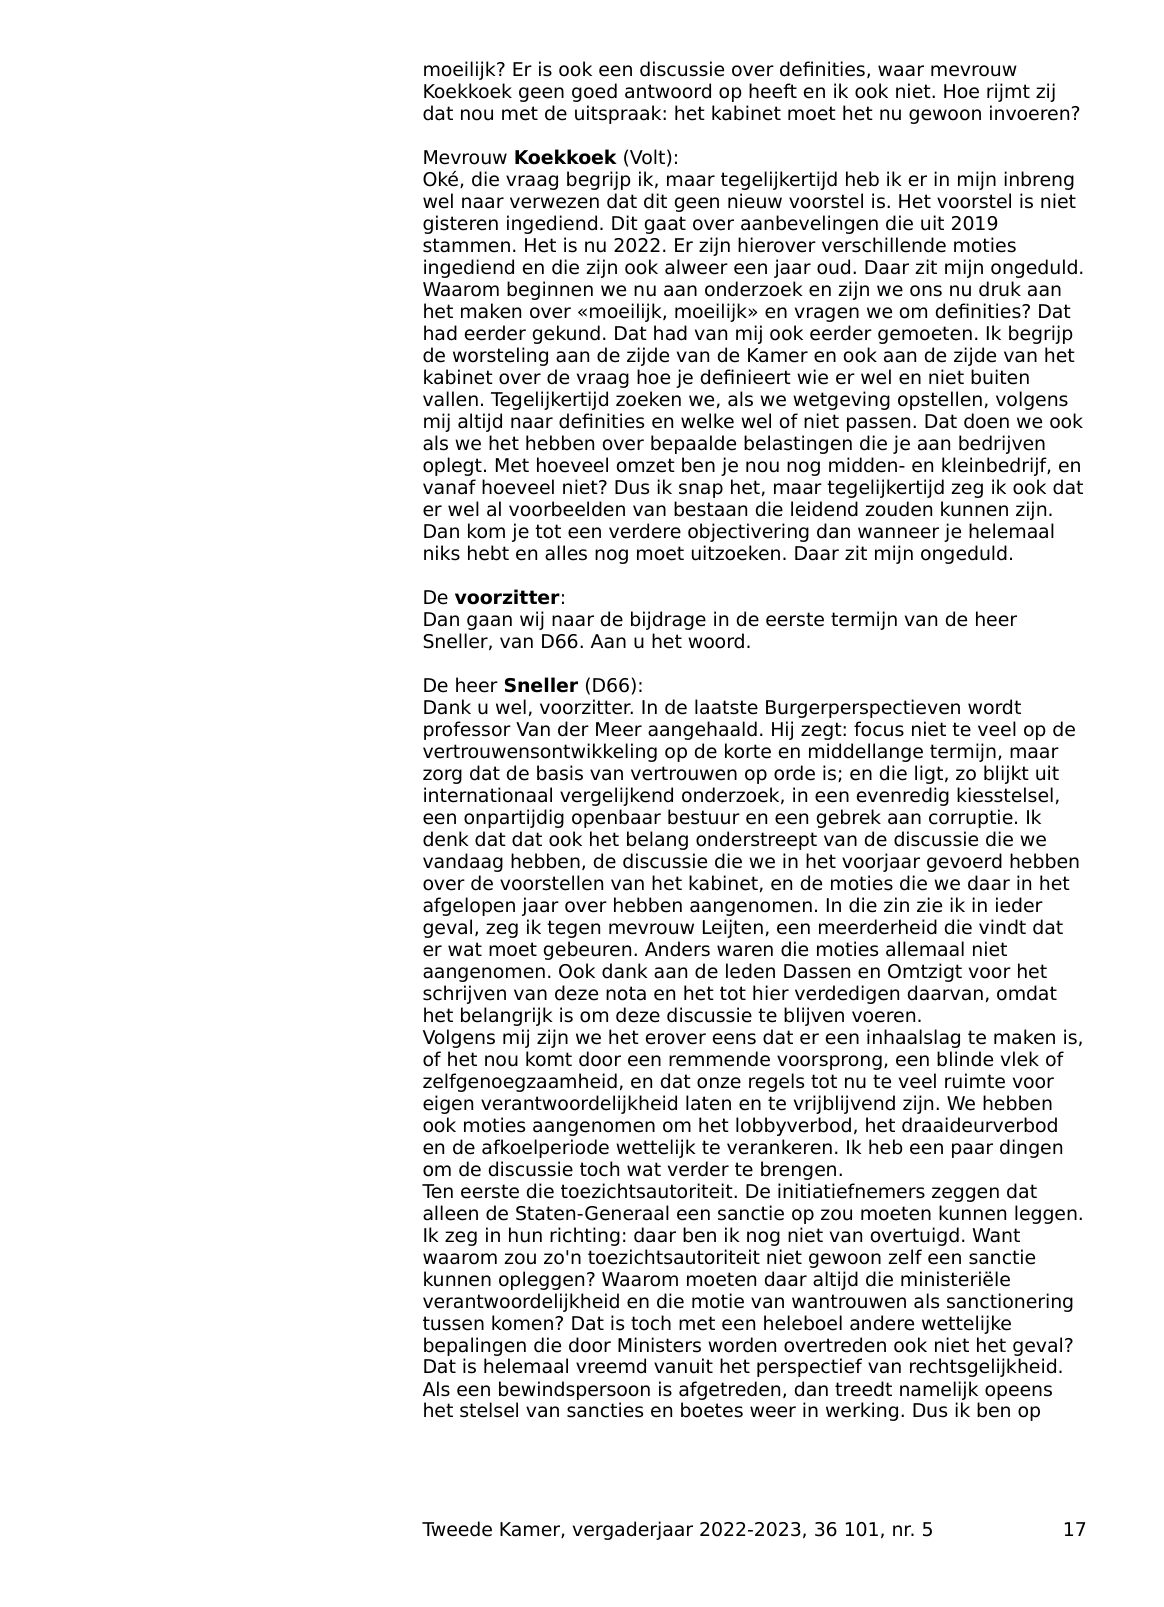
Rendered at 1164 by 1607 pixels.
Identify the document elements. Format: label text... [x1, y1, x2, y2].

text Volgens mij zijn we het erover eens dat er een inhaalslag te maken is, of het nou komt door een remmende voorsprong, een blinde vlek of zelfgenoegzaamheid, en dat onze regels tot nu te veel ruimte voor eigen verantwoordelijkheid laten en te vrijblijvend zijn. We hebben ook moties aangenomen om het lobbyverbod, het draaideurverbod en de afkoelperiode wettelijk te verankeren. Ik heb een paar dingen om de discussie toch wat verder te brengen. [422, 1027, 1087, 1181]
text Ten eerste die toezichtsautoriteit. De initiatiefnemers zeggen dat alleen de Staten-Generaal een sanctie op zou moeten kunnen leggen. Ik zeg in hun richting: daar ben ik nog niet van overtuigd. Want waarom zou zo'n toezichtsautoriteit niet gewoon zelf een sanctie kunnen opleggen? Waarom moeten daar altijd die ministeriële verantwoordelijkheid en die motie van wantrouwen als sanctionering tussen komen? Dat is toch met een heleboel andere wettelijke bepalingen die door Ministers worden overtreden ook niet het geval? Dat is helemaal vreemd vanuit het perspectief van rechtsgelijkheid. Als een bewindspersoon is afgetreden, dan treedt namelijk opeens het stelsel van sancties en boetes weer in werking. Dus ik ben op [422, 1181, 1087, 1422]
text De heer Sneller (D66): [422, 675, 1087, 697]
text Oké, die vraag begrijp ik, maar tegelijkertijd heb ik er in mijn inbreng wel naar verwezen dat dit geen nieuw voorstel is. Het voorstel is niet gisteren ingediend. Dit gaat over aanbevelingen die uit 2019 stammen. Het is nu 2022. Er zijn hierover verschillende moties ingediend en die zijn ook alweer een jaar oud. Daar zit mijn ongeduld. Waarom beginnen we nu aan onderzoek en zijn we ons nu druk aan het maken over «moeilijk, moeilijk» en vragen we om definities? Dat had eerder gekund. Dat had van mij ook eerder gemoeten. Ik begrijp de worsteling aan de zijde van de Kamer en ook aan de zijde van het kabinet over de vraag hoe je definieert wie er wel en niet buiten vallen. Tegelijkertijd zoeken we, als we wetgeving opstellen, volgens mij altijd naar definities en welke wel of niet passen. Dat doen we ook als we het hebben over bepaalde belastingen die je aan bedrijven oplegt. Met hoeveel omzet ben je nou nog midden- en kleinbedrijf, en vanaf hoeveel niet? Dus ik snap het, maar tegelijkertijd zeg ik ook dat er wel al voorbeelden van bestaan die leidend zouden kunnen zijn. Dan kom je tot een verdere objectivering dan wanneer je helemaal niks hebt en alles nog moet uitzoeken. Daar zit mijn ongeduld. [422, 169, 1087, 565]
text De voorzitter: [422, 587, 1087, 609]
text moeilijk? Er is ook een discussie over definities, waar mevrouw Koekkoek geen goed antwoord op heeft en ik ook niet. Hoe rijmt zij dat nou met de uitspraak: het kabinet moet het nu gewoon invoeren? [422, 59, 1087, 125]
text Dan gaan wij naar de bijdrage in de eerste termijn van de heer Sneller, van D66. Aan u het woord. [422, 609, 1087, 653]
text Dank u wel, voorzitter. In de laatste Burgerperspectieven wordt professor Van der Meer aangehaald. Hij zegt: focus niet te veel op de vertrouwensontwikkeling op de korte en middellange termijn, maar zorg dat de basis van vertrouwen op orde is; en die ligt, zo blijkt uit internationaal vergelijkend onderzoek, in een evenredig kiesstelsel, een onpartijdig openbaar bestuur en een gebrek aan corruptie. Ik denk dat dat ook het belang onderstreept van de discussie die we vandaag hebben, de discussie die we in het voorjaar gevoerd hebben over de voorstellen van het kabinet, en de moties die we daar in het afgelopen jaar over hebben aangenomen. In die zin zie ik in ieder geval, zeg ik tegen mevrouw Leijten, een meerderheid die vindt dat er wat moet gebeuren. Anders waren die moties allemaal niet aangenomen. Ook dank aan de leden Dassen en Omtzigt voor het schrijven van deze nota en het tot hier verdedigen daarvan, omdat het belangrijk is om deze discussie te blijven voeren. [422, 697, 1087, 1027]
text Mevrouw Koekkoek (Volt): [422, 147, 1087, 169]
